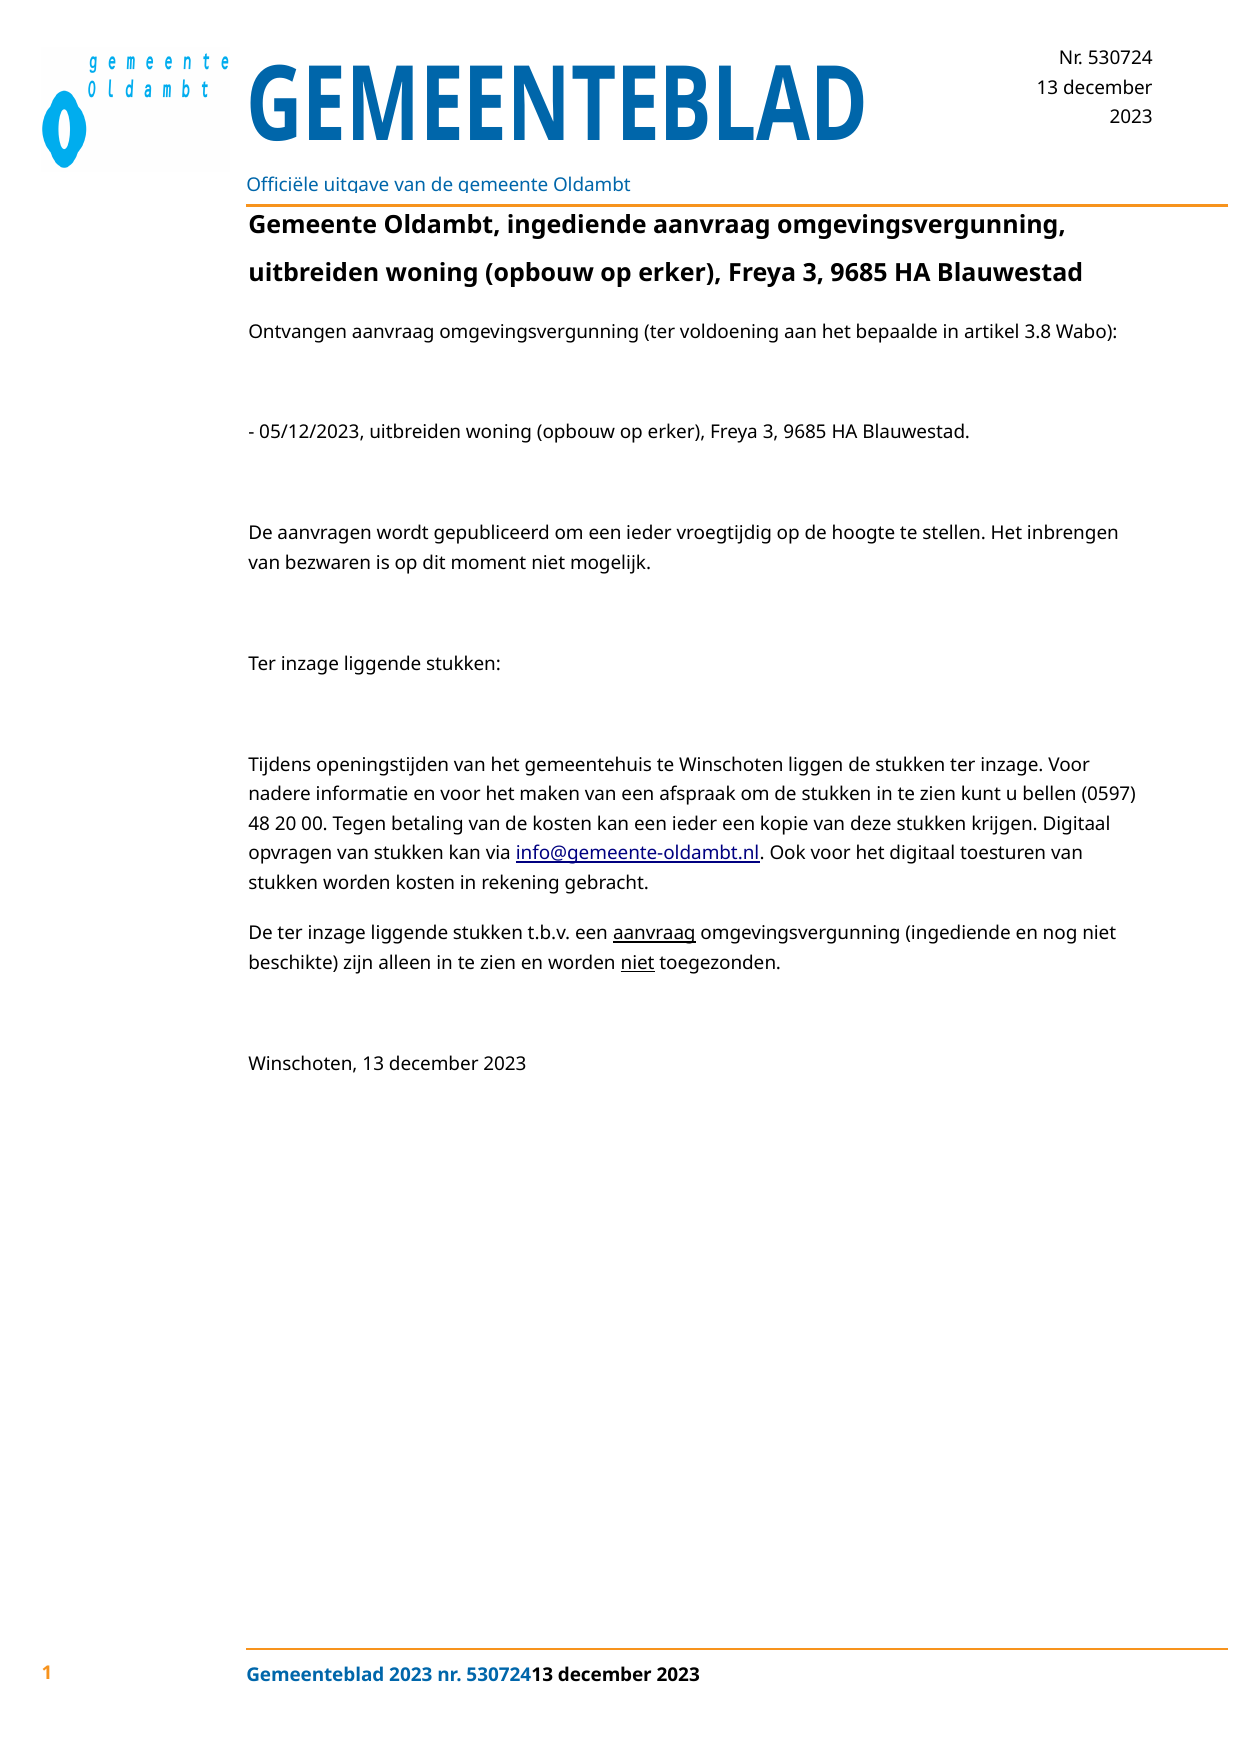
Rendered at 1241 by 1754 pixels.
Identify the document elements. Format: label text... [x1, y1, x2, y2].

picture [41, 47, 231, 172]
text De aanvragen wordt gepubliceerd om een ieder vroegtijdig op de hoogte te stellen. Het inbrengen van bezwaren is op dit moment niet mogelijk. [248, 519, 1152, 575]
text Winschoten, 13 december 2023 [248, 1050, 1152, 1076]
text Ontvangen aanvraag omgevingsvergunning (ter voldoening aan het bepaalde in artikel 3.8 Wabo): [248, 318, 1152, 344]
text Tijdens openingstijden van het gemeentehuis te Winschoten liggen de stukken ter inzage. Voor nadere informatie en voor het maken van een afspraak om de stukken in te zien kunt u bellen (0597) 48 20 00. Tegen betaling van de kosten kan een ieder een kopie van deze stukken krijgen. Digitaal opvragen van stukken kan via info@gemeente-oldambt.nl. Ook voor het digitaal toesturen van stukken worden kosten in rekening gebracht. [248, 751, 1152, 895]
text - 05/12/2023, uitbreiden woning (opbouw op erker), Freya 3, 9685 HA Blauwestad. [248, 419, 1152, 444]
text De ter inzage liggende stukken t.b.v. een aanvraag omgevingsvergunning (ingediende en nog niet beschikte) zijn alleen in te zien en worden niet toegezonden. [248, 919, 1152, 975]
text Gemeente Oldambt, ingediende aanvraag omgevingsvergunning, uitbreiden woning (opbouw op erker), Freya 3, 9685 HA Blauwestad [248, 207, 1152, 288]
text Ter inzage liggende stukken: [248, 650, 1152, 676]
